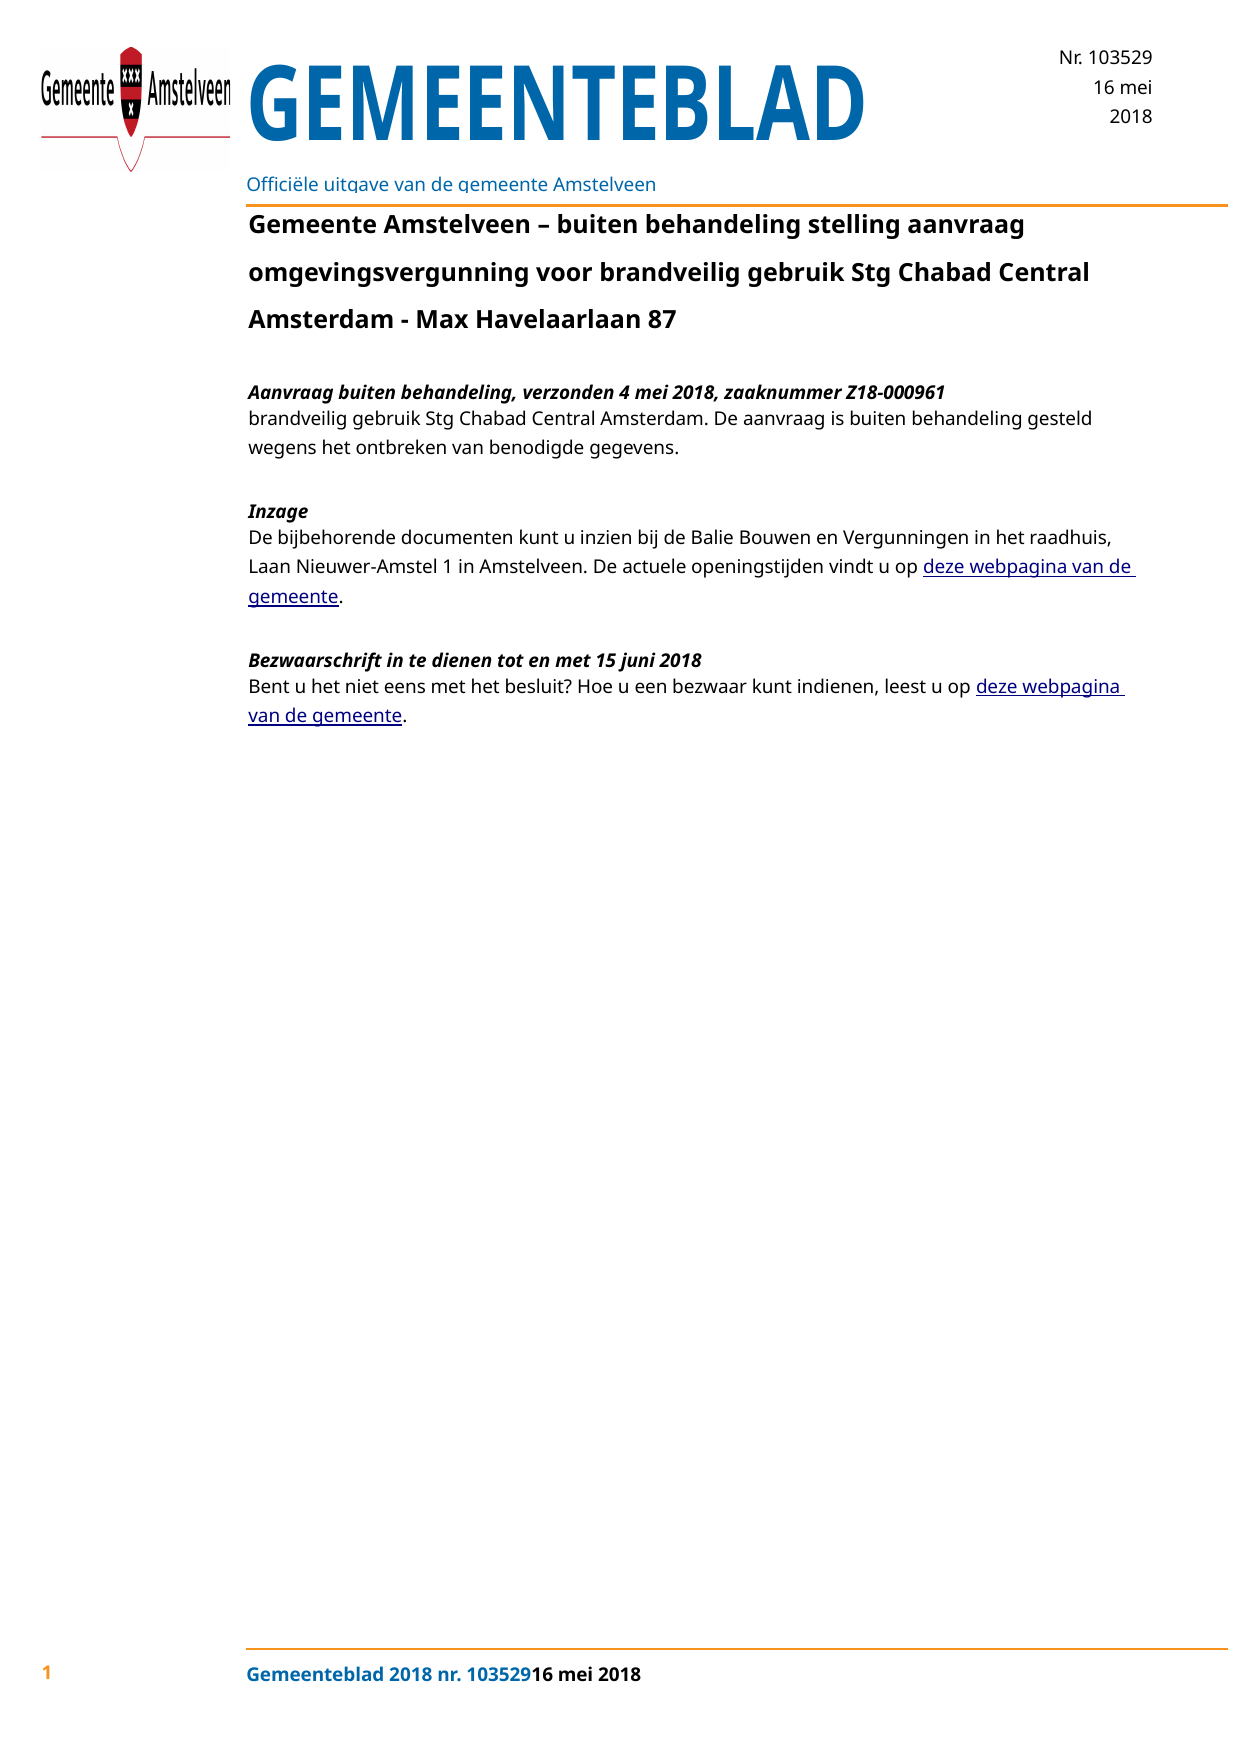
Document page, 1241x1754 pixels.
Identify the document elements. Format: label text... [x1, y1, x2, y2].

text Aanvraag buiten behandeling, verzonden 4 mei 2018, zaaknummer Z18-000961 [248, 379, 1152, 405]
text Inzage [248, 498, 1152, 524]
text De bijbehorende documenten kunt u inzien bij de Balie Bouwen en Vergunningen in het raadhuis, Laan Nieuwer-Amstel 1 in Amstelveen. De actuele openingstijden vindt u op deze webpagina van de gemeente. [248, 524, 1152, 609]
text Bezwaarschrift in te dienen tot en met 15 juni 2018 [248, 647, 1152, 673]
text Gemeente Amstelveen – buiten behandeling stelling aanvraag omgevingsvergunning voor brandveilig gebruik Stg Chabad Central Amsterdam - Max Havelaarlaan 87 [248, 207, 1152, 336]
text brandveilig gebruik Stg Chabad Central Amsterdam. De aanvraag is buiten behandeling gesteld wegens het ontbreken van benodigde gegevens. [248, 405, 1152, 460]
text Bent u het niet eens met het besluit? Hoe u een bezwaar kunt indienen, leest u op deze webpagina van de gemeente. [248, 673, 1152, 728]
picture [41, 47, 231, 172]
